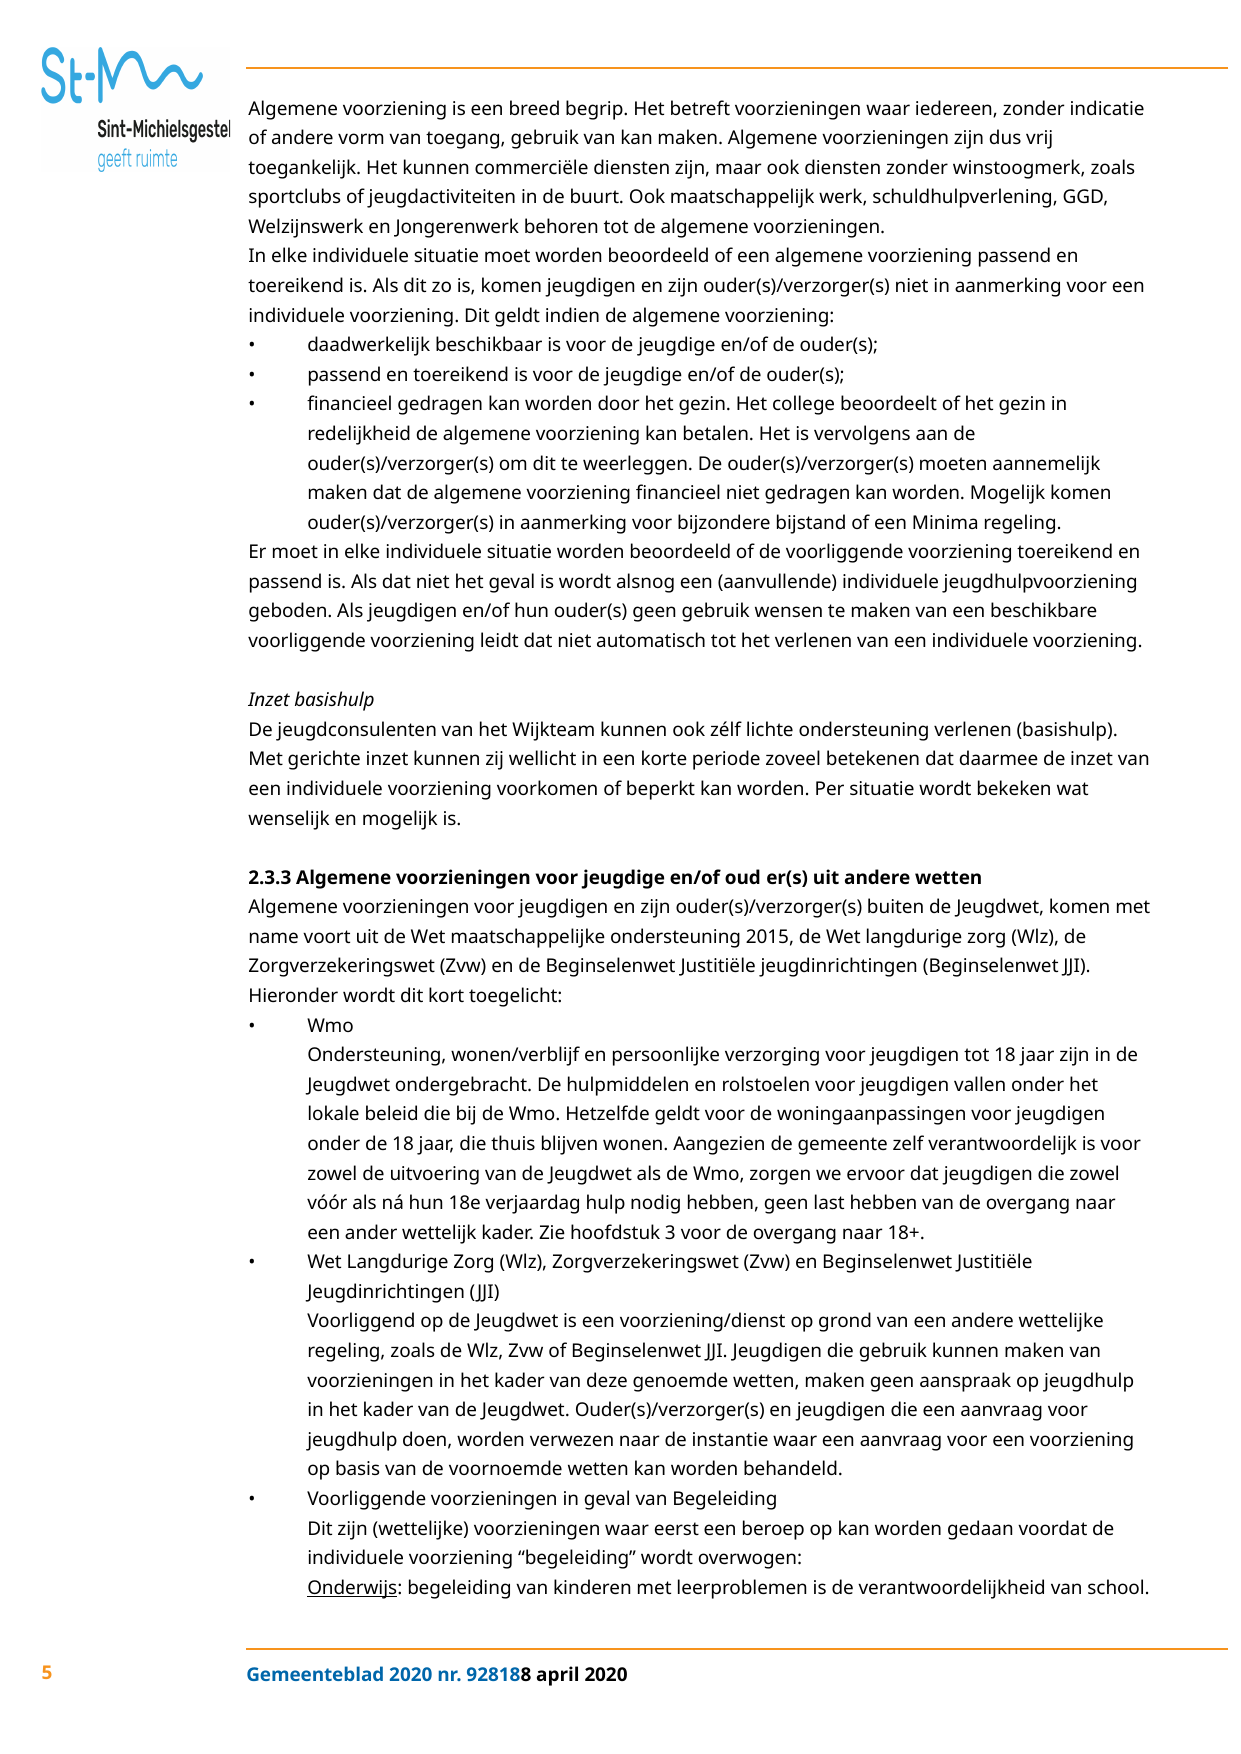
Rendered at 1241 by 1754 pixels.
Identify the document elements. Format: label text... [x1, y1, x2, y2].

text 2.3.3 Algemene voorzieningen voor jeugdige en/of oud er(s) uit andere wetten [248, 864, 1152, 890]
text Er moet in elke individuele situatie worden beoordeeld of de voorliggende voorziening toereikend en passend is. Als dat niet het geval is wordt alsnog een (aanvullende) individuele jeugdhulpvoorziening geboden. Als jeugdigen en/of hun ouder(s) geen gebruik wensen te maken van een beschikbare voorliggende voorziening leidt dat niet automatisch tot het verlenen van een individuele voorziening. [248, 538, 1152, 653]
list Wet Langdurige Zorg (Wlz), Zorgverzekeringswet (Zvw) en Beginselenwet Justitiële Jeugdinrichtingen (JJI) [248, 1248, 1152, 1304]
list Voorliggende voorzieningen in geval van Begeleiding [248, 1485, 1152, 1511]
list Onderwijs: begeleiding van kinderen met leerproblemen is de verantwoordelijkheid van school. [248, 1574, 1152, 1600]
picture [41, 47, 231, 172]
text Inzet basishulp [248, 686, 1152, 712]
text Algemene voorzieningen voor jeugdigen en zijn ouder(s)/verzorger(s) buiten de Jeugdwet, komen met name voort uit de Wet maatschappelijke ondersteuning 2015, de Wet langdurige zorg (Wlz), de Zorgverzekeringswet (Zvw) en de Beginselenwet Justitiële jeugdinrichtingen (Beginselenwet JJI). Hieronder wordt dit kort toegelicht: [248, 893, 1152, 1008]
list Voorliggend op de Jeugdwet is een voorziening/dienst op grond van een andere wettelijke regeling, zoals de Wlz, Zvw of Beginselenwet JJI. Jeugdigen die gebruik kunnen maken van voorzieningen in het kader van deze genoemde wetten, maken geen aanspraak op jeugdhulp in het kader van de Jeugdwet. Ouder(s)/verzorger(s) en jeugdigen die een aanvraag voor jeugdhulp doen, worden verwezen naar de instantie waar een aanvraag voor een voorziening op basis van de voornoemde wetten kan worden behandeld. [248, 1308, 1152, 1481]
list passend en toereikend is voor de jeugdige en/of de ouder(s); [248, 361, 1152, 387]
list Wmo [248, 1012, 1152, 1038]
list Dit zijn (wettelijke) voorzieningen waar eerst een beroep op kan worden gedaan voordat de individuele voorziening “begeleiding” wordt overwogen: [248, 1515, 1152, 1570]
list Ondersteuning, wonen/verblijf en persoonlijke verzorging voor jeugdigen tot 18 jaar zijn in de Jeugdwet ondergebracht. De hulpmiddelen en rolstoelen voor jeugdigen vallen onder het lokale beleid die bij de Wmo. Hetzelfde geldt voor de woningaanpassingen voor jeugdigen onder de 18 jaar, die thuis blijven wonen. Aangezien de gemeente zelf verantwoordelijk is voor zowel de uitvoering van de Jeugdwet als de Wmo, zorgen we ervoor dat jeugdigen die zowel vóór als ná hun 18e verjaardag hulp nodig hebben, geen last hebben van de overgang naar een ander wettelijk kader. Zie hoofdstuk 3 voor de overgang naar 18+. [248, 1041, 1152, 1245]
text De jeugdconsulenten van het Wijkteam kunnen ook zélf lichte ondersteuning verlenen (basishulp). Met gerichte inzet kunnen zij wellicht in een korte periode zoveel betekenen dat daarmee de inzet van een individuele voorziening voorkomen of beperkt kan worden. Per situatie wordt bekeken wat wenselijk en mogelijk is. [248, 716, 1152, 831]
text In elke individuele situatie moet worden beoordeeld of een algemene voorziening passend en toereikend is. Als dit zo is, komen jeugdigen en zijn ouder(s)/verzorger(s) niet in aanmerking voor een individuele voorziening. Dit geldt indien de algemene voorziening: [248, 243, 1152, 328]
list financieel gedragen kan worden door het gezin. Het college beoordeelt of het gezin in redelijkheid de algemene voorziening kan betalen. Het is vervolgens aan de ouder(s)/verzorger(s) om dit te weerleggen. De ouder(s)/verzorger(s) moeten aannemelijk maken dat de algemene voorziening financieel niet gedragen kan worden. Mogelijk komen ouder(s)/verzorger(s) in aanmerking voor bijzondere bijstand of een Minima regeling. [248, 391, 1152, 535]
text Algemene voorziening is een breed begrip. Het betreft voorzieningen waar iedereen, zonder indicatie of andere vorm van toegang, gebruik van kan maken. Algemene voorzieningen zijn dus vrij toegankelijk. Het kunnen commerciële diensten zijn, maar ook diensten zonder winstoogmerk, zoals sportclubs of jeugdactiviteiten in de buurt. Ook maatschappelijk werk, schuldhulpverlening, GGD, Welzijnswerk en Jongerenwerk behoren tot de algemene voorzieningen. [248, 95, 1152, 239]
list daadwerkelijk beschikbaar is voor de jeugdige en/of de ouder(s); [248, 331, 1152, 357]
